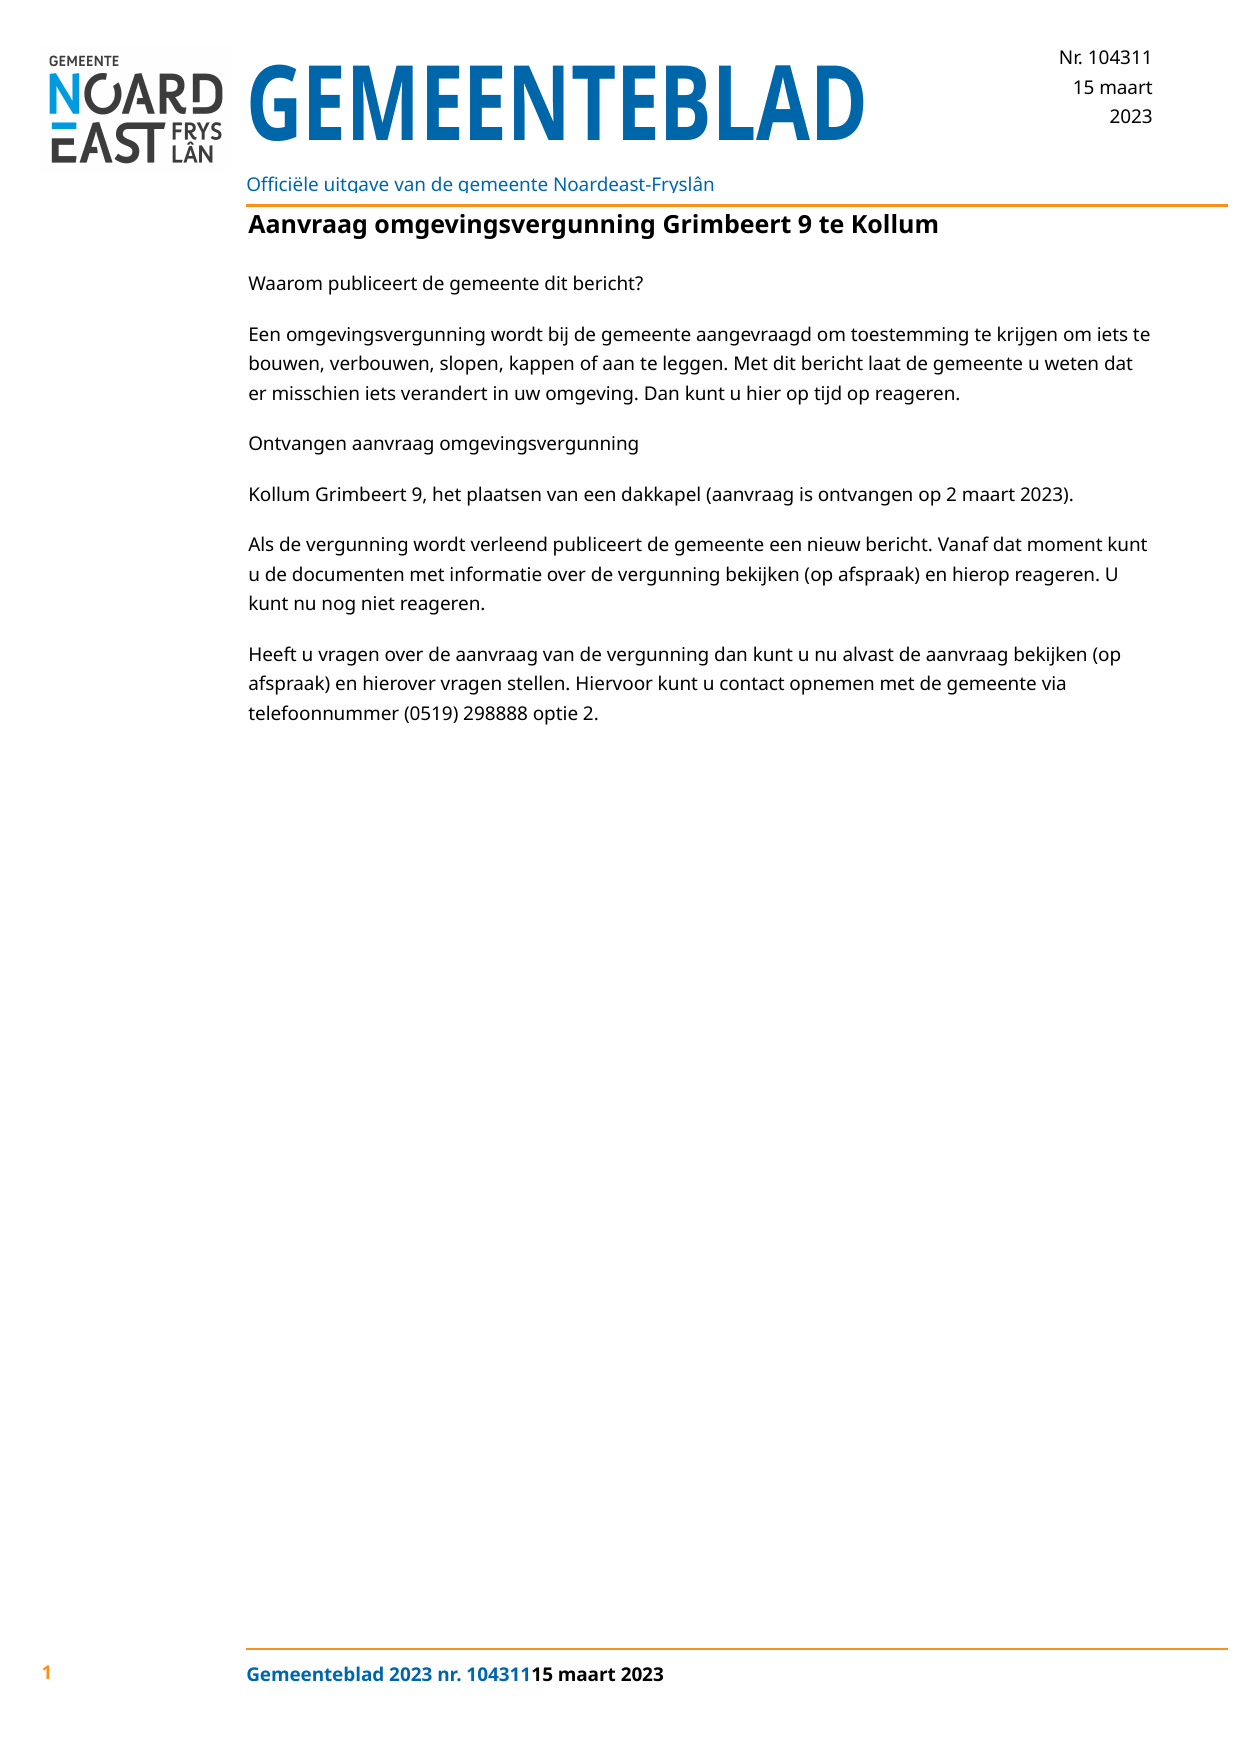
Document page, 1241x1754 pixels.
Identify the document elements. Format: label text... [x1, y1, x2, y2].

text Waarom publiceert de gemeente dit bericht? [248, 270, 1152, 296]
text Aanvraag omgevingsvergunning Grimbeert 9 te Kollum [248, 207, 1152, 241]
text Heeft u vragen over de aanvraag van de vergunning dan kunt u nu alvast de aanvraag bekijken (op afspraak) en hierover vragen stellen. Hiervoor kunt u contact opnemen met de gemeente via telefoonnummer (0519) 298888 optie 2. [248, 641, 1152, 726]
picture [41, 47, 231, 172]
text Een omgevingsvergunning wordt bij de gemeente aangevraagd om toestemming te krijgen om iets te bouwen, verbouwen, slopen, kappen of aan te leggen. Met dit bericht laat de gemeente u weten dat er misschien iets verandert in uw omgeving. Dan kunt u hier op tijd op reageren. [248, 321, 1152, 406]
text Ontvangen aanvraag omgevingsvergunning [248, 430, 1152, 456]
text Als de vergunning wordt verleend publiceert de gemeente een nieuw bericht. Vanaf dat moment kunt u de documenten met informatie over de vergunning bekijken (op afspraak) en hierop reageren. U kunt nu nog niet reageren. [248, 531, 1152, 616]
text Kollum Grimbeert 9, het plaatsen van een dakkapel (aanvraag is ontvangen op 2 maart 2023). [248, 481, 1152, 506]
